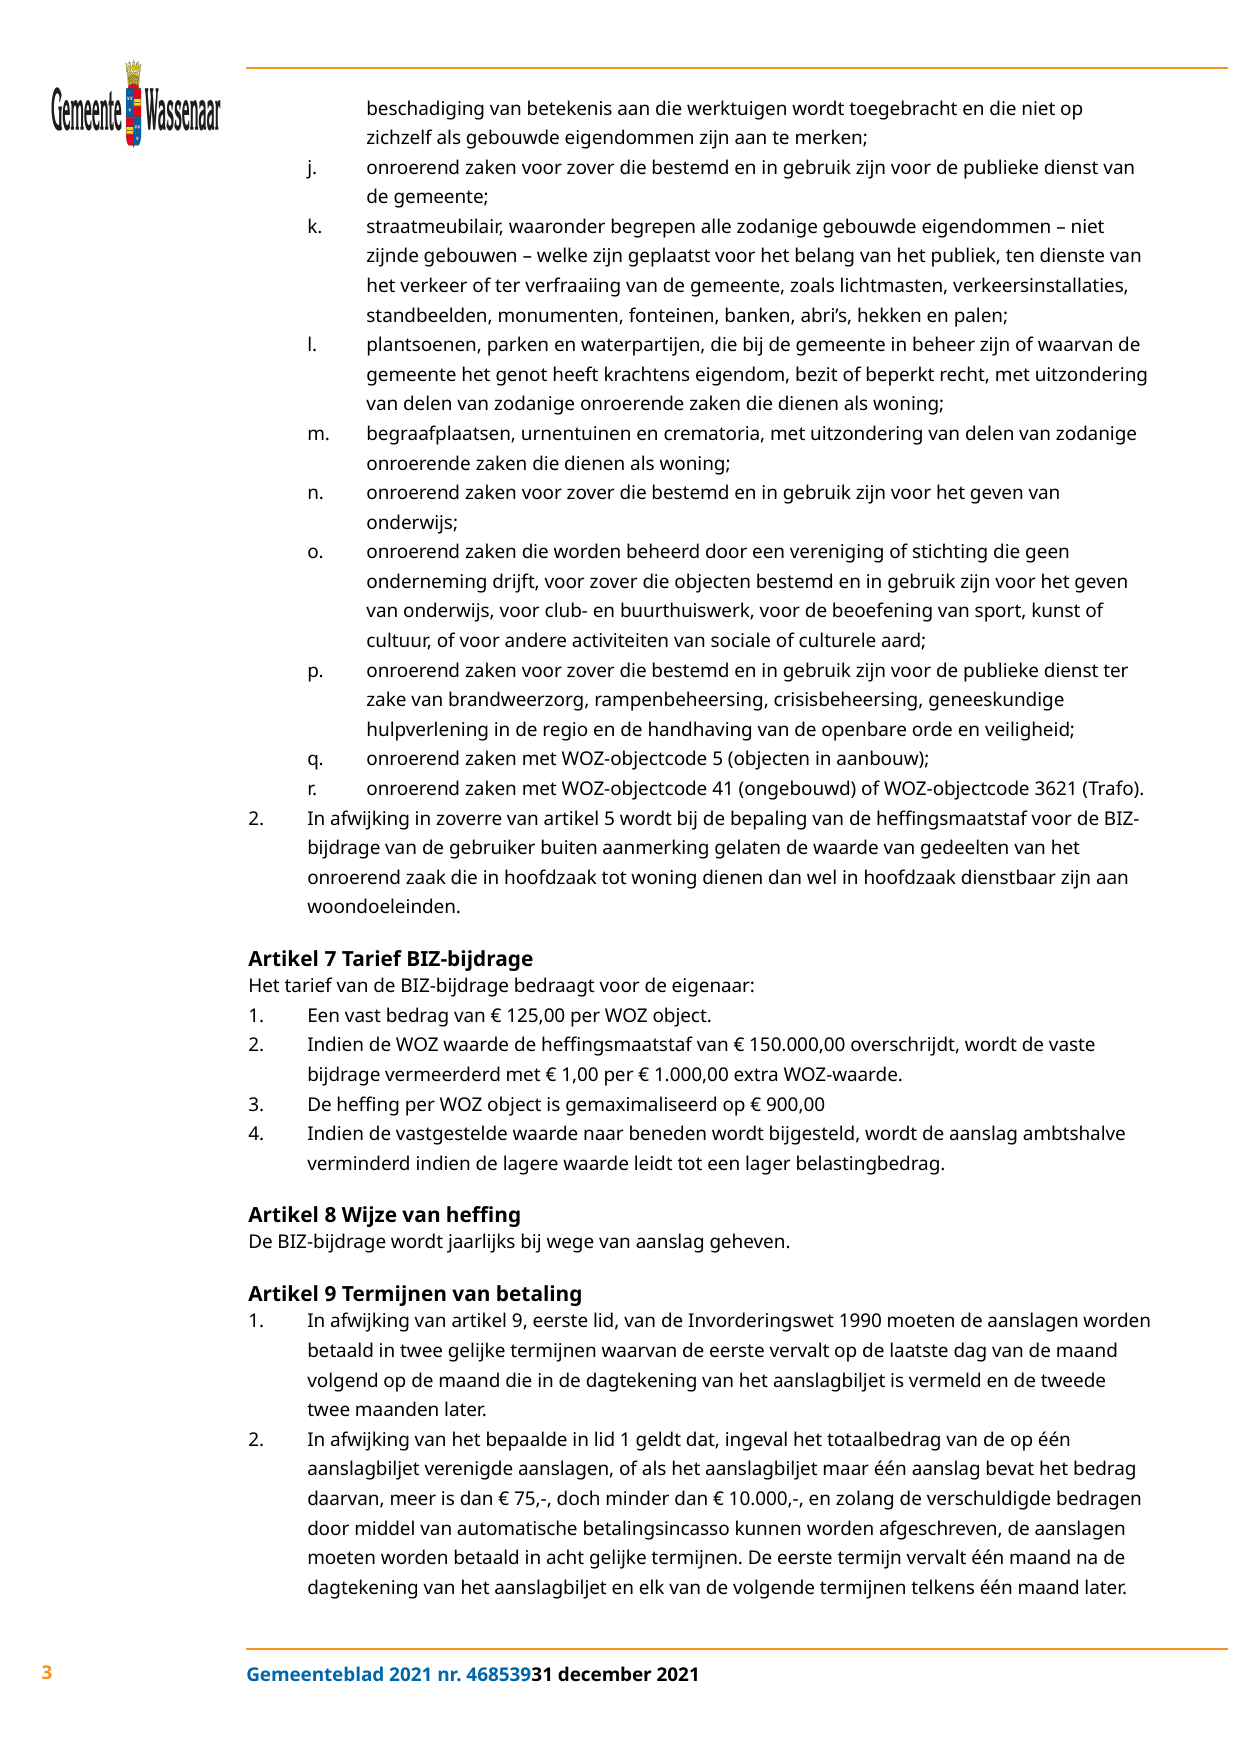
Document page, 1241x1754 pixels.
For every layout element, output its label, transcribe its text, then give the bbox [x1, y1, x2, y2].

picture [41, 47, 231, 172]
list onroerend zaken voor zover die bestemd en in gebruik zijn voor de publieke dienst van de gemeente; [307, 154, 1152, 209]
list onroerend zaken voor zover die bestemd en in gebruik zijn voor de publieke dienst ter zake van brandweerzorg, rampenbeheersing, crisisbeheersing, geneeskundige hulpverlening in de regio en de handhaving van de openbare orde en veiligheid; [307, 657, 1152, 742]
text Artikel 7 Tarief BIZ-bijdrage [248, 944, 1152, 972]
text Artikel 9 Termijnen van betaling [248, 1279, 1152, 1308]
list onroerend zaken met WOZ-objectcode 41 (ongebouwd) of WOZ-objectcode 3621 (Trafo). [307, 775, 1152, 801]
list De heffing per WOZ object is gemaximaliseerd op € 900,00 [248, 1091, 1152, 1116]
list beschadiging van betekenis aan die werktuigen wordt toegebracht en die niet op zichzelf als gebouwde eigendommen zijn aan te merken; [307, 95, 1152, 150]
list onroerend zaken met WOZ-objectcode 5 (objecten in aanbouw); [307, 746, 1152, 771]
list onroerend zaken voor zover die bestemd en in gebruik zijn voor het geven van onderwijs; [307, 479, 1152, 535]
list Een vast bedrag van € 125,00 per WOZ object. [248, 1002, 1152, 1028]
list In afwijking in zoverre van artikel 5 wordt bij de bepaling van de heffingsmaatstaf voor de BIZ-bijdrage van de gebruiker buiten aanmerking gelaten de waarde van gedeelten van het onroerend zaak die in hoofdzaak tot woning dienen dan wel in hoofdzaak dienstbaar zijn aan woondoeleinden. [248, 805, 1152, 919]
text De BIZ-bijdrage wordt jaarlijks bij wege van aanslag geheven. [248, 1229, 1152, 1254]
list Indien de WOZ waarde de heffingsmaatstaf van € 150.000,00 overschrijdt, wordt de vaste bijdrage vermeerderd met € 1,00 per € 1.000,00 extra WOZ-waarde. [248, 1032, 1152, 1087]
list In afwijking van het bepaalde in lid 1 geldt dat, ingeval het totaalbedrag van de op één aanslagbiljet verenigde aanslagen, of als het aanslagbiljet maar één aanslag bevat het bedrag daarvan, meer is dan € 75,-, doch minder dan € 10.000,-, en zolang de verschuldigde bedragen door middel van automatische betalingsincasso kunnen worden afgeschreven, de aanslagen moeten worden betaald in acht gelijke termijnen. De eerste termijn vervalt één maand na de dagtekening van het aanslagbiljet en elk van de volgende termijnen telkens één maand later. [248, 1426, 1152, 1599]
list begraafplaatsen, urnentuinen en crematoria, met uitzondering van delen van zodanige onroerende zaken die dienen als woning; [307, 420, 1152, 476]
list plantsoenen, parken en waterpartijen, die bij de gemeente in beheer zijn of waarvan de gemeente het genot heeft krachtens eigendom, bezit of beperkt recht, met uitzondering van delen van zodanige onroerende zaken die dienen als woning; [307, 331, 1152, 416]
text Artikel 8 Wijze van heffing [248, 1200, 1152, 1229]
list straatmeubilair, waaronder begrepen alle zodanige gebouwde eigendommen – niet zijnde gebouwen – welke zijn geplaatst voor het belang van het publiek, ten dienste van het verkeer of ter verfraaiing van de gemeente, zoals lichtmasten, verkeersinstallaties, standbeelden, monumenten, fonteinen, banken, abri’s, hekken en palen; [307, 213, 1152, 328]
list onroerend zaken die worden beheerd door een vereniging of stichting die geen onderneming drijft, voor zover die objecten bestemd en in gebruik zijn voor het geven van onderwijs, voor club- en buurthuiswerk, voor de beoefening van sport, kunst of cultuur, of voor andere activiteiten van sociale of culturele aard; [307, 538, 1152, 653]
text Het tarief van de BIZ-bijdrage bedraagt voor de eigenaar: [248, 972, 1152, 998]
list Indien de vastgestelde waarde naar beneden wordt bijgesteld, wordt de aanslag ambtshalve verminderd indien de lagere waarde leidt tot een lager belastingbedrag. [248, 1120, 1152, 1176]
list In afwijking van artikel 9, eerste lid, van de Invorderingswet 1990 moeten de aanslagen worden betaald in twee gelijke termijnen waarvan de eerste vervalt op de laatste dag van de maand volgend op de maand die in de dagtekening van het aanslagbiljet is vermeld en de tweede twee maanden later. [248, 1308, 1152, 1422]
